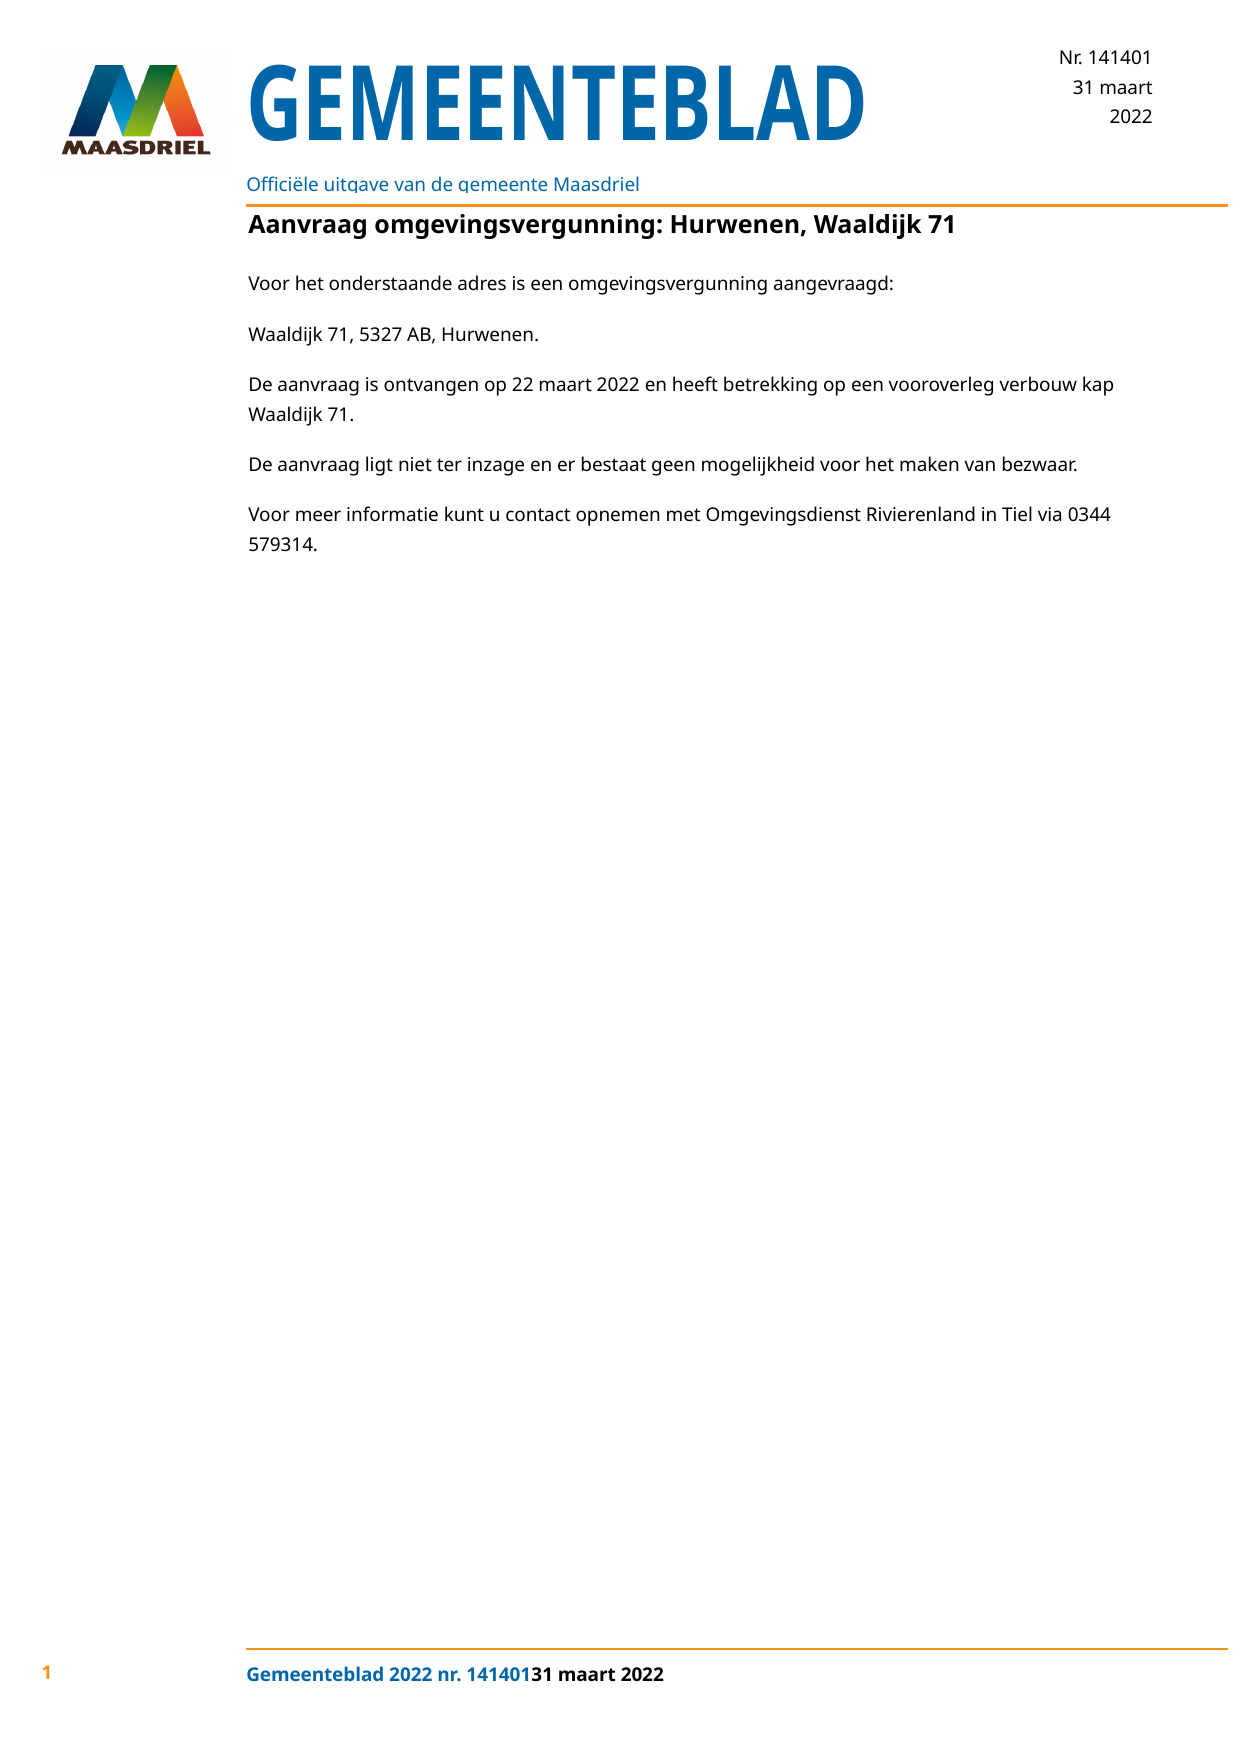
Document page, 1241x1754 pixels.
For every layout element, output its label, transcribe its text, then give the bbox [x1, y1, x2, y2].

text Aanvraag omgevingsvergunning: Hurwenen, Waaldijk 71 [248, 207, 1152, 241]
text De aanvraag ligt niet ter inzage en er bestaat geen mogelijkheid voor het maken van bezwaar. [248, 451, 1152, 477]
text Voor meer informatie kunt u contact opnemen met Omgevingsdienst Rivierenland in Tiel via 0344 579314. [248, 502, 1152, 557]
text Voor het onderstaande adres is een omgevingsvergunning aangevraagd: [248, 270, 1152, 296]
picture [41, 47, 231, 172]
text De aanvraag is ontvangen op 22 maart 2022 en heeft betrekking op een vooroverleg verbouw kap Waaldijk 71. [248, 371, 1152, 426]
text Waaldijk 71, 5327 AB, Hurwenen. [248, 321, 1152, 346]
